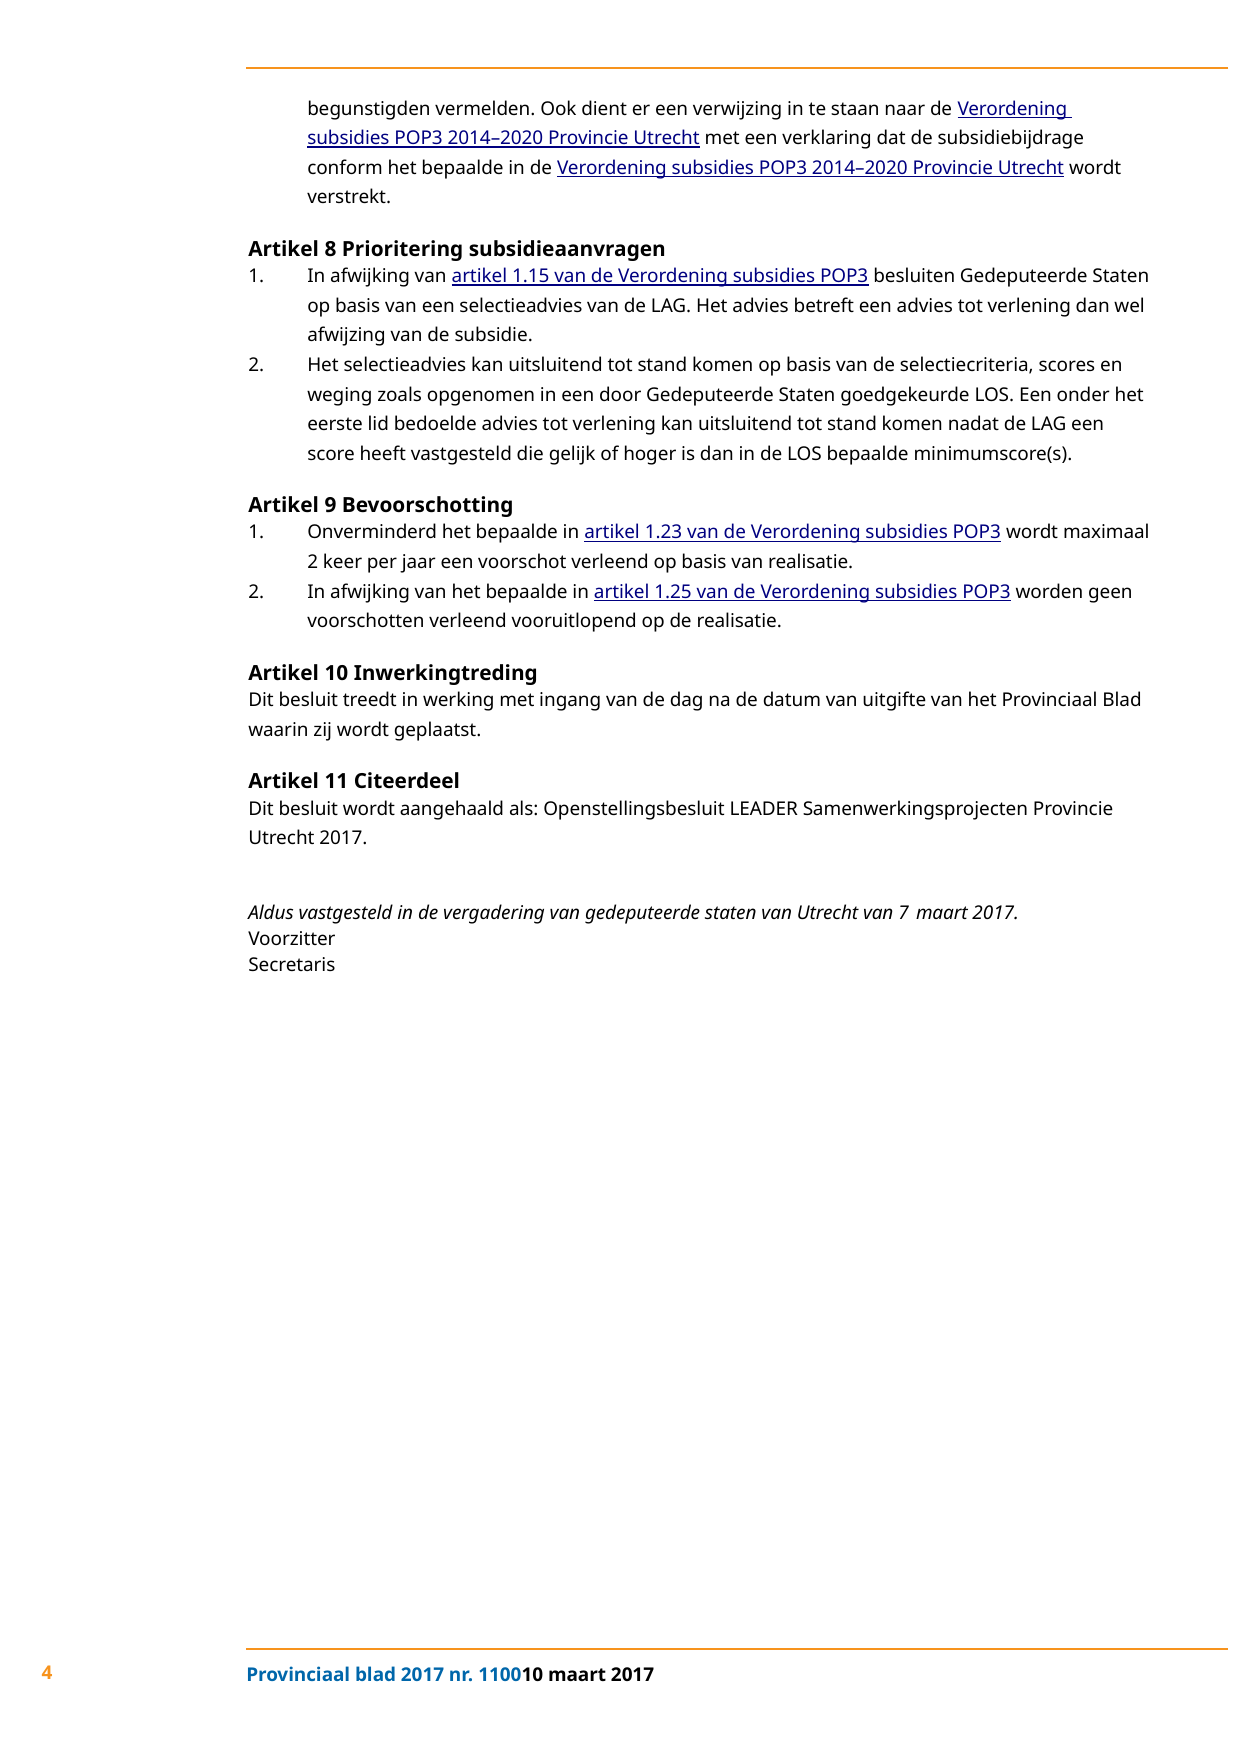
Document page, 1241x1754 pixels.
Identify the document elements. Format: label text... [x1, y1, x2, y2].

text Artikel 11 Citeerdeel [248, 766, 1152, 795]
list Onverminderd het bepaalde in artikel 1.23 van de Verordening subsidies POP3 wordt maximaal 2 keer per jaar een voorschot verleend op basis van realisatie. [248, 519, 1152, 574]
picture [41, 47, 231, 172]
text Voorzitter [248, 925, 1152, 951]
text Artikel 10 Inwerkingtreding [248, 658, 1152, 686]
list begunstigden vermelden. Ook dient er een verwijzing in te staan naar de Verordening subsidies POP3 2014–2020 Provincie Utrecht met een verklaring dat de subsidiebijdrage conform het bepaalde in de Verordening subsidies POP3 2014–2020 Provincie Utrecht wordt verstrekt. [248, 95, 1152, 209]
list In afwijking van het bepaalde in artikel 1.25 van de Verordening subsidies POP3 worden geen voorschotten verleend vooruitlopend op de realisatie. [248, 578, 1152, 633]
text Artikel 8 Prioritering subsidieaanvragen [248, 234, 1152, 262]
list In afwijking van artikel 1.15 van de Verordening subsidies POP3 besluiten Gedeputeerde Staten op basis van een selectieadvies van de LAG. Het advies betreft een advies tot verlening dan wel afwijzing van de subsidie. [248, 262, 1152, 347]
text Aldus vastgesteld in de vergadering van gedeputeerde staten van Utrecht van 7 maart 2017. [248, 899, 1152, 925]
text Dit besluit treedt in werking met ingang van de dag na de datum van uitgifte van het Provinciaal Blad waarin zij wordt geplaatst. [248, 686, 1152, 742]
text Dit besluit wordt aangehaald als: Openstellingsbesluit LEADER Samenwerkingsprojecten Provincie Utrecht 2017. [248, 795, 1152, 850]
text Artikel 9 Bevoorschotting [248, 490, 1152, 519]
list Het selectieadvies kan uitsluitend tot stand komen op basis van de selectiecriteria, scores en weging zoals opgenomen in een door Gedeputeerde Staten goedgekeurde LOS. Een onder het eerste lid bedoelde advies tot verlening kan uitsluitend tot stand komen nadat de LAG een score heeft vastgesteld die gelijk of hoger is dan in de LOS bepaalde minimumscore(s). [248, 351, 1152, 466]
text Secretaris [248, 951, 1152, 977]
